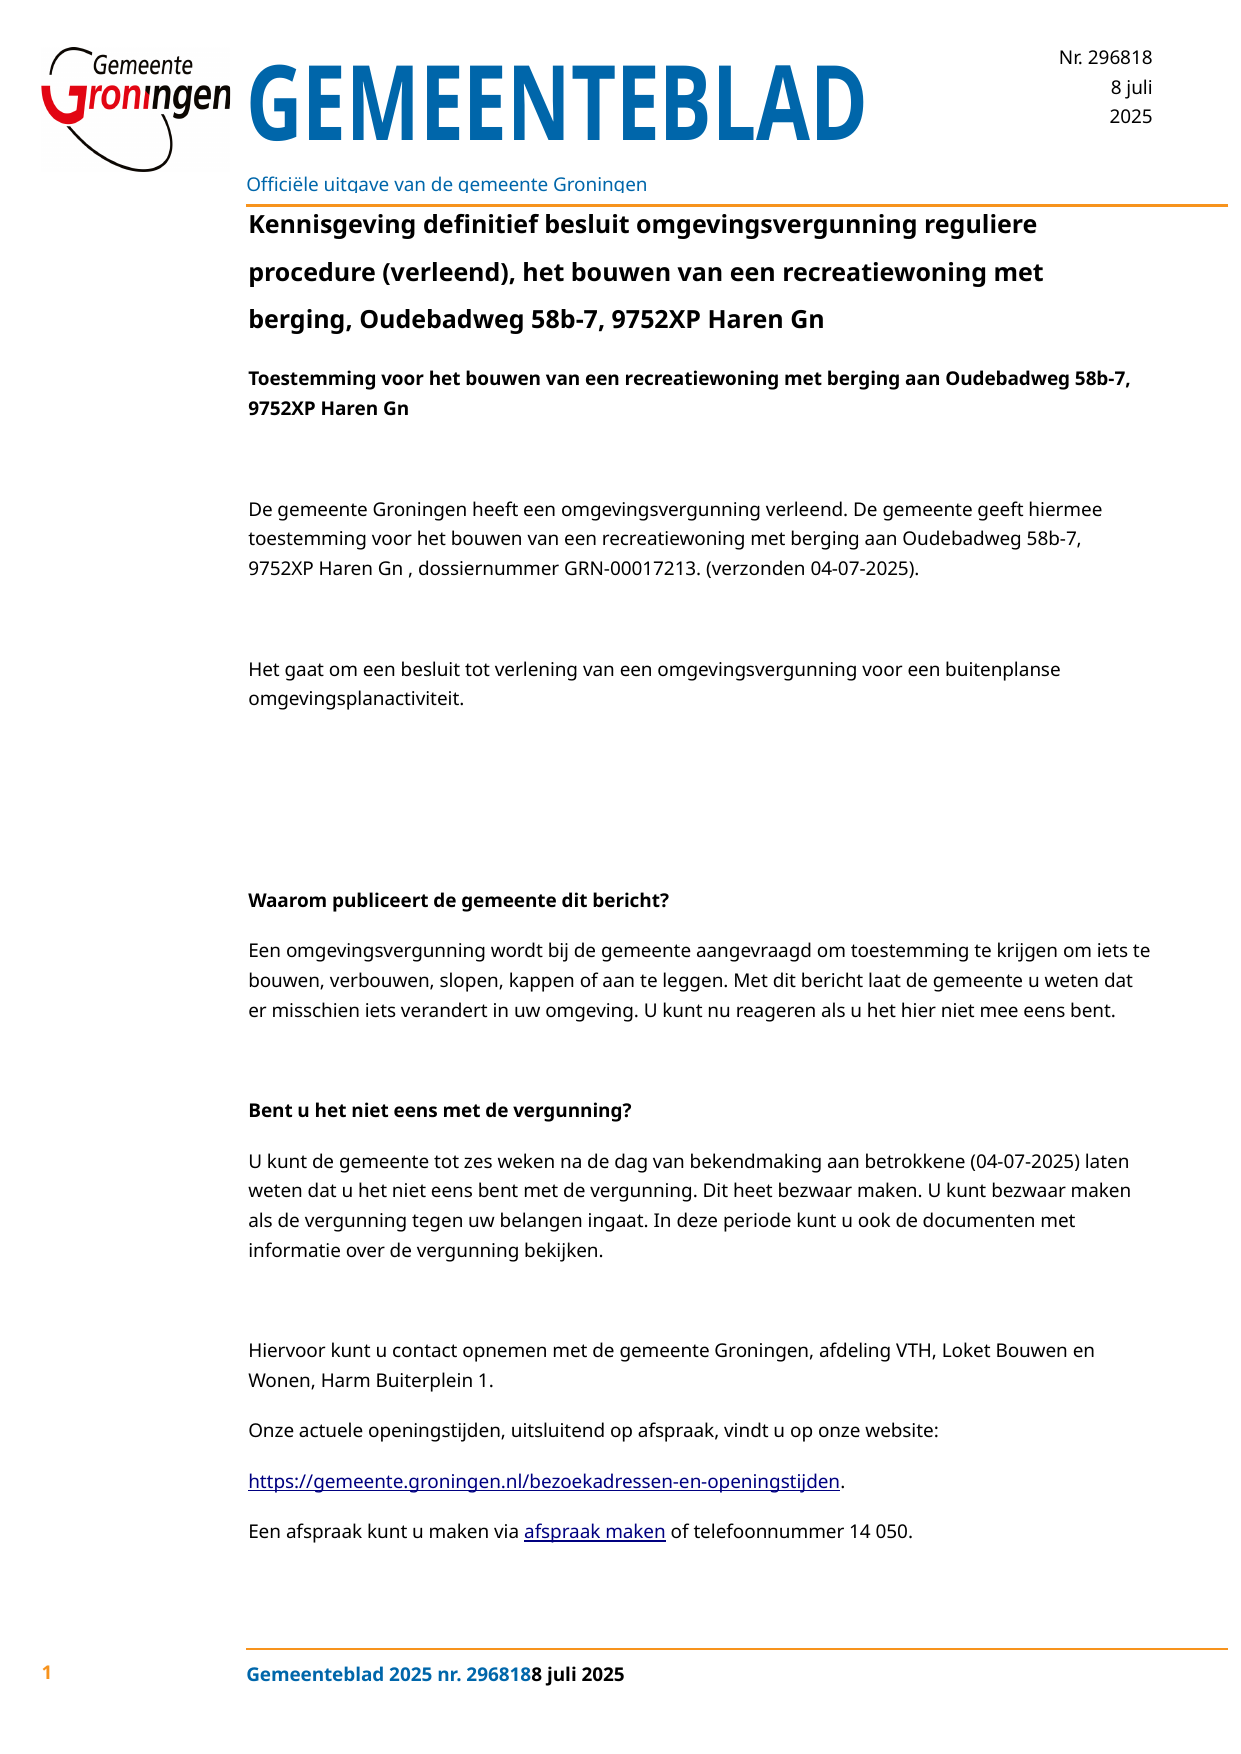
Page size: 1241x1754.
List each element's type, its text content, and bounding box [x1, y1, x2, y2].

text De gemeente Groningen heeft een omgevingsvergunning verleend. De gemeente geeft hiermee toestemming voor het bouwen van een recreatiewoning met berging aan Oudebadweg 58b-7, 9752XP Haren Gn , dossiernummer GRN-00017213. (verzonden 04-07-2025). [248, 496, 1152, 581]
text Een afspraak kunt u maken via afspraak maken of telefoonnummer 14 050. [248, 1518, 1152, 1544]
text Een omgevingsvergunning wordt bij de gemeente aangevraagd om toestemming te krijgen om iets te bouwen, verbouwen, slopen, kappen of aan te leggen. Met dit bericht laat de gemeente u weten dat er misschien iets verandert in uw omgeving. U kunt nu reageren als u het hier niet mee eens bent. [248, 938, 1152, 1022]
text Toestemming voor het bouwen van een recreatiewoning met berging aan Oudebadweg 58b-7, 9752XP Haren Gn [248, 366, 1152, 421]
text Hiervoor kunt u contact opnemen met de gemeente Groningen, afdeling VTH, Loket Bouwen en Wonen, Harm Buiterplein 1. [248, 1338, 1152, 1393]
text Kennisgeving definitief besluit omgevingsvergunning reguliere procedure (verleend), het bouwen van een recreatiewoning met berging, Oudebadweg 58b-7, 9752XP Haren Gn [248, 207, 1152, 336]
text Bent u het niet eens met de vergunning? [248, 1098, 1152, 1123]
text Het gaat om een besluit tot verlening van een omgevingsvergunning voor een buitenplanse omgevingsplanactiviteit. [248, 656, 1152, 711]
text Waarom publiceert de gemeente dit bericht? [248, 887, 1152, 913]
picture [41, 47, 231, 172]
text Onze actuele openingstijden, uitsluitend op afspraak, vindt u op onze website: [248, 1418, 1152, 1443]
text https://gemeente.groningen.nl/bezoekadressen-en-openingstijden. [248, 1468, 1152, 1494]
text U kunt de gemeente tot zes weken na de dag van bekendmaking aan betrokkene (04-07-2025) laten weten dat u het niet eens bent met de vergunning. Dit heet bezwaar maken. U kunt bezwaar maken als de vergunning tegen uw belangen ingaat. In deze periode kunt u ook de documenten met informatie over de vergunning bekijken. [248, 1148, 1152, 1262]
